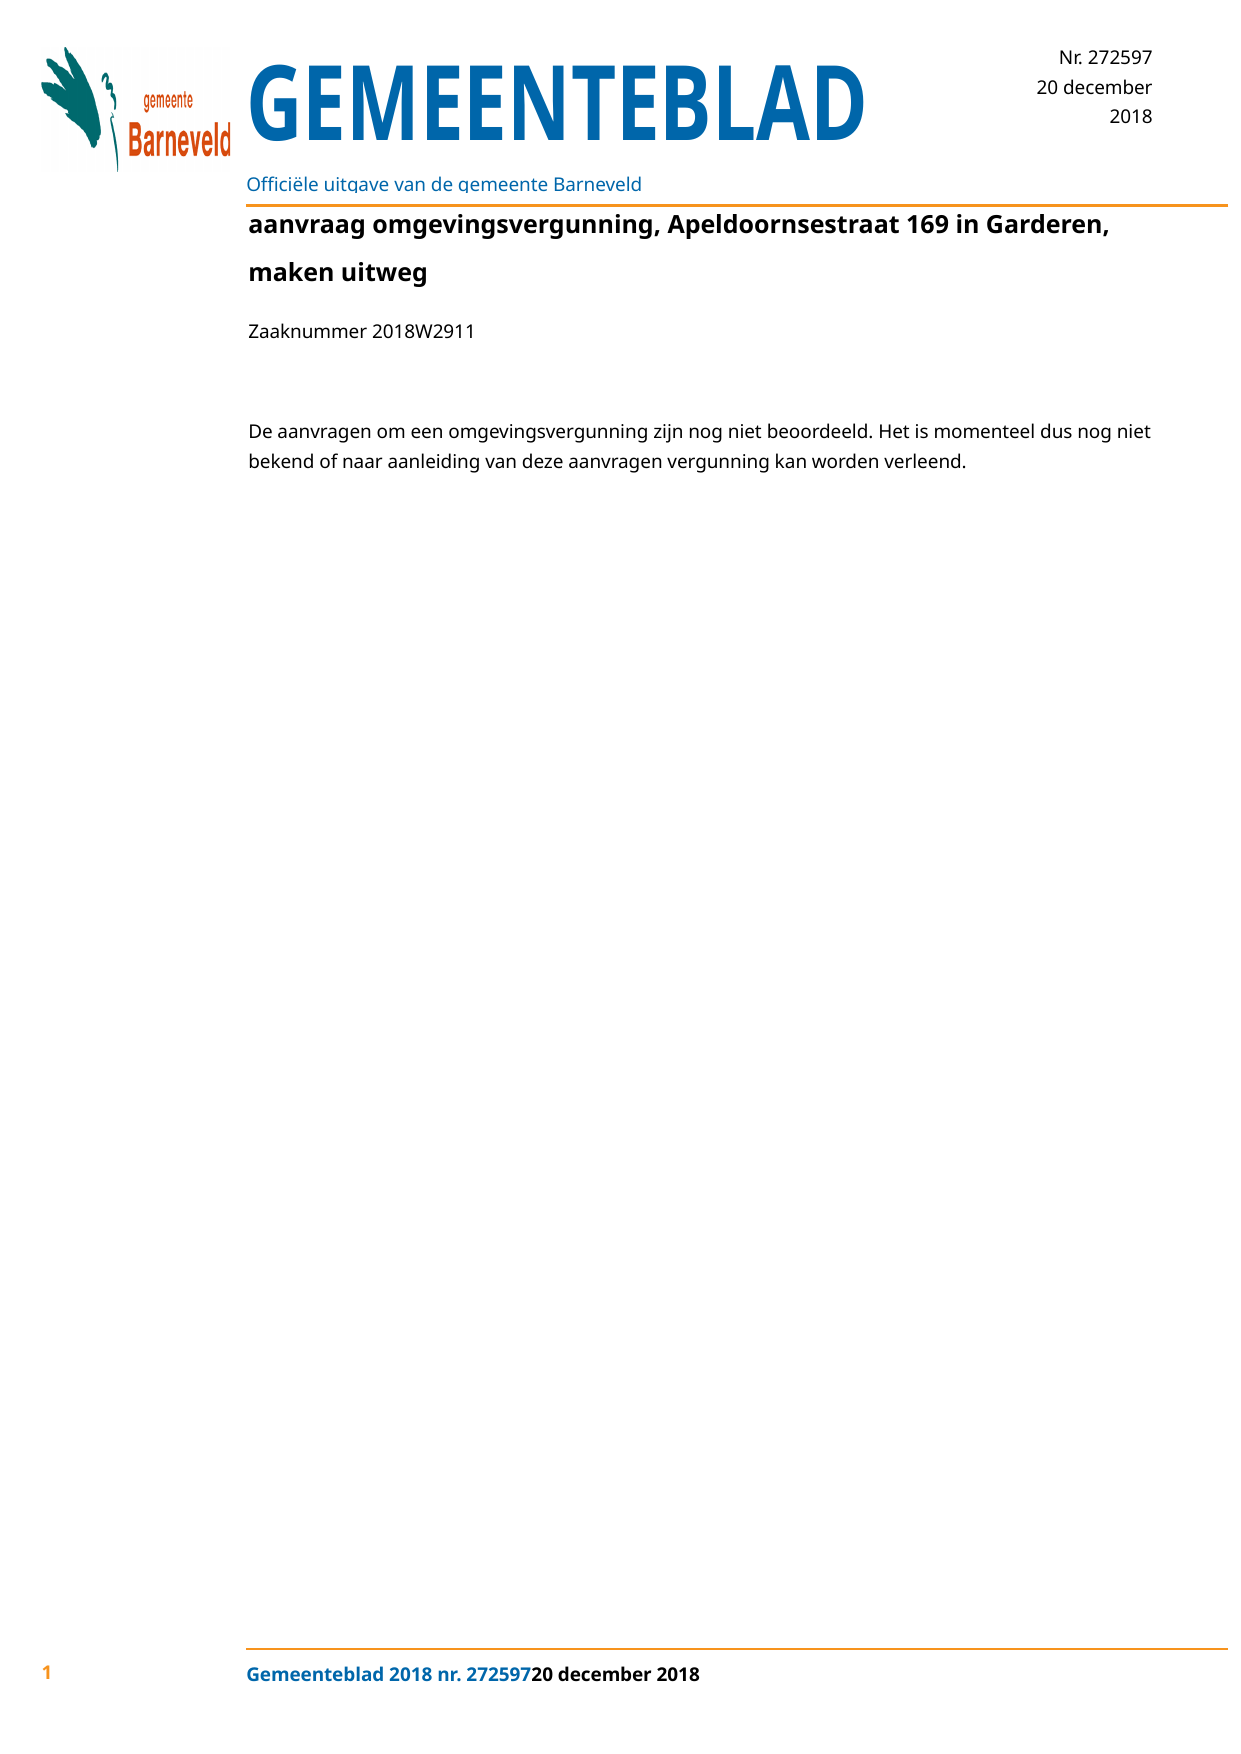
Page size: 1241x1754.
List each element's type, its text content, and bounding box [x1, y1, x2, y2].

picture [41, 47, 231, 172]
text Zaaknummer 2018W2911 [248, 318, 1152, 344]
text aanvraag omgevingsvergunning, Apeldoornsestraat 169 in Garderen, maken uitweg [248, 207, 1152, 288]
text De aanvragen om een omgevingsvergunning zijn nog niet beoordeeld. Het is momenteel dus nog niet bekend of naar aanleiding van deze aanvragen vergunning kan worden verleend. [248, 419, 1152, 474]
